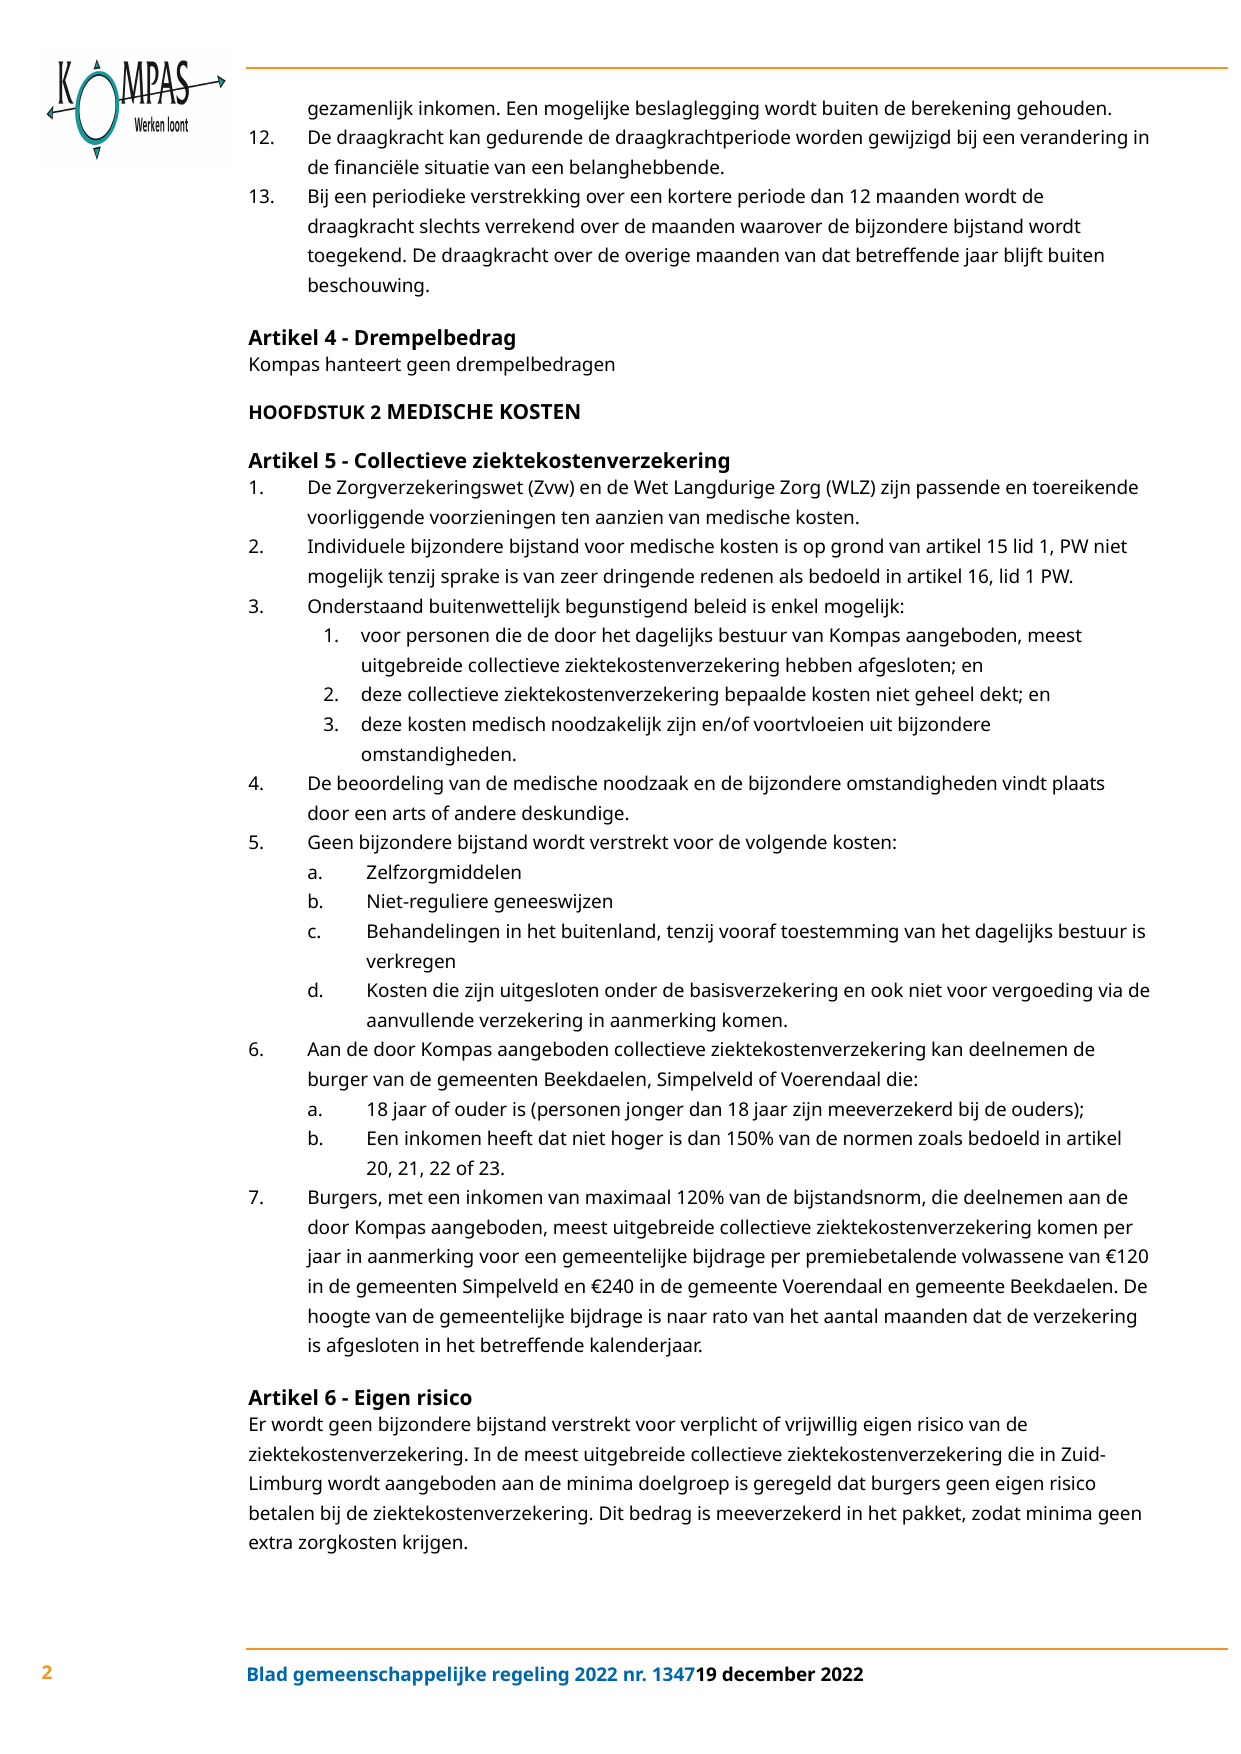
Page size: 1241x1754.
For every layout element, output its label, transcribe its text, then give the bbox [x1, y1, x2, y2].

list 18 jaar of ouder is (personen jonger dan 18 jaar zijn meeverzekerd bij de ouders); [307, 1096, 1152, 1121]
list voor personen die de door het dagelijks bestuur van Kompas aangeboden, meest uitgebreide collectieve ziektekostenverzekering hebben afgesloten; en [323, 622, 1152, 678]
text Kompas hanteert geen drempelbedragen [248, 351, 1152, 377]
picture [41, 47, 231, 172]
list deze kosten medisch noodzakelijk zijn en/of voortvloeien uit bijzondere omstandigheden. [323, 711, 1152, 766]
list De Zorgverzekeringswet (Zvw) en de Wet Langdurige Zorg (WLZ) zijn passende en toereikende voorliggende voorzieningen ten aanzien van medische kosten. [248, 474, 1152, 530]
text Artikel 6 - Eigen risico [248, 1383, 1152, 1411]
text Er wordt geen bijzondere bijstand verstrekt voor verplicht of vrijwillig eigen risico van de ziektekostenverzekering. In de meest uitgebreide collectieve ziektekostenverzekering die in Zuid-Limburg wordt aangeboden aan de minima doelgroep is geregeld dat burgers geen eigen risico betalen bij de ziektekostenverzekering. Dit bedrag is meeverzekerd in het pakket, zodat minima geen extra zorgkosten krijgen. [248, 1411, 1152, 1555]
list Individuele bijzondere bijstand voor medische kosten is op grond van artikel 15 lid 1, PW niet mogelijk tenzij sprake is van zeer dringende redenen als bedoeld in artikel 16, lid 1 PW. [248, 534, 1152, 589]
list Aan de door Kompas aangeboden collectieve ziektekostenverzekering kan deelnemen de burger van de gemeenten Beekdaelen, Simpelveld of Voerendaal die: [248, 1037, 1152, 1092]
list Een inkomen heeft dat niet hoger is dan 150% van de normen zoals bedoeld in artikel 20, 21, 22 of 23. [307, 1125, 1152, 1181]
list Behandelingen in het buitenland, tenzij vooraf toestemming van het dagelijks bestuur is verkregen [307, 918, 1152, 973]
list Zelfzorgmiddelen [307, 859, 1152, 885]
text Artikel 5 - Collectieve ziektekostenverzekering [248, 446, 1152, 474]
text HOOFDSTUK 2 MEDISCHE KOSTEN [248, 397, 1152, 425]
list Onderstaand buitenwettelijk begunstigend beleid is enkel mogelijk: [248, 593, 1152, 618]
text Artikel 4 - Drempelbedrag [248, 323, 1152, 351]
list Burgers, met een inkomen van maximaal 120% van de bijstandsnorm, die deelnemen aan de door Kompas aangeboden, meest uitgebreide collectieve ziektekostenverzekering komen per jaar in aanmerking voor een gemeentelijke bijdrage per premiebetalende volwassene van €120 in de gemeenten Simpelveld en €240 in de gemeente Voerendaal en gemeente Beekdaelen. De hoogte van de gemeentelijke bijdrage is naar rato van het aantal maanden dat de verzekering is afgesloten in het betreffende kalenderjaar. [248, 1184, 1152, 1358]
list Niet-reguliere geneeswijzen [307, 889, 1152, 914]
list Kosten die zijn uitgesloten onder de basisverzekering en ook niet voor vergoeding via de aanvullende verzekering in aanmerking komen. [307, 977, 1152, 1033]
list Geen bijzondere bijstand wordt verstrekt voor de volgende kosten: [248, 829, 1152, 855]
list Bij een periodieke verstrekking over een kortere periode dan 12 maanden wordt de draagkracht slechts verrekend over de maanden waarover de bijzondere bijstand wordt toegekend. De draagkracht over de overige maanden van dat betreffende jaar blijft buiten beschouwing. [248, 183, 1152, 298]
list gezamenlijk inkomen. Een mogelijke beslaglegging wordt buiten de berekening gehouden. [248, 95, 1152, 121]
list De beoordeling van de medische noodzaak en de bijzondere omstandigheden vindt plaats door een arts of andere deskundige. [248, 770, 1152, 826]
list De draagkracht kan gedurende de draagkrachtperiode worden gewijzigd bij een verandering in de financiële situatie van een belanghebbende. [248, 124, 1152, 180]
list deze collectieve ziektekostenverzekering bepaalde kosten niet geheel dekt; en [323, 682, 1152, 707]
